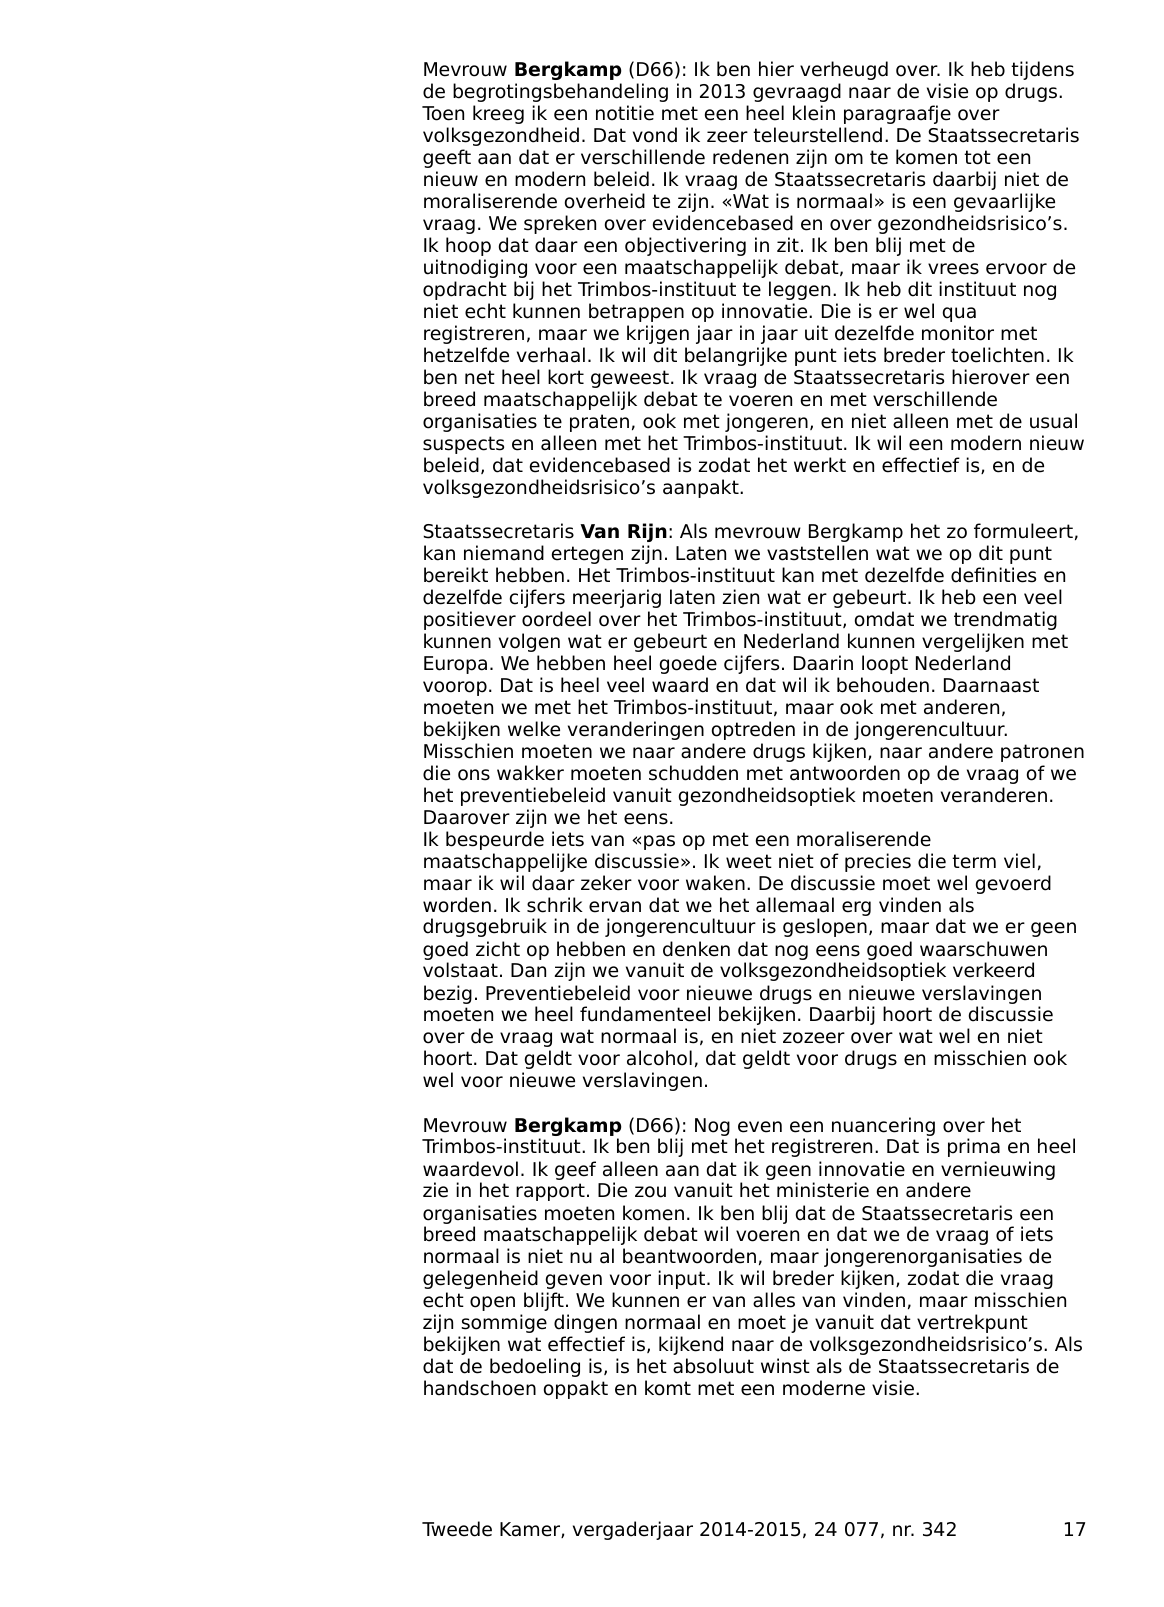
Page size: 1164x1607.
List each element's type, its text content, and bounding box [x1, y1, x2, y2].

text Mevrouw Bergkamp (D66): Nog even een nuancering over het Trimbos-instituut. Ik ben blij met het registreren. Dat is prima en heel waardevol. Ik geef alleen aan dat ik geen innovatie en vernieuwing zie in het rapport. Die zou vanuit het ministerie en andere organisaties moeten komen. Ik ben blij dat de Staatssecretaris een breed maatschappelijk debat wil voeren en dat we de vraag of iets normaal is niet nu al beantwoorden, maar jongerenorganisaties de gelegenheid geven voor input. Ik wil breder kijken, zodat die vraag echt open blijft. We kunnen er van alles van vinden, maar misschien zijn sommige dingen normaal en moet je vanuit dat vertrekpunt bekijken wat effectief is, kijkend naar de volksgezondheidsrisico’s. Als dat de bedoeling is, is het absoluut winst als de Staatssecretaris de handschoen oppakt en komt met een moderne visie. [422, 1114, 1087, 1400]
text Mevrouw Bergkamp (D66): Ik ben hier verheugd over. Ik heb tijdens de begrotingsbehandeling in 2013 gevraagd naar de visie op drugs. Toen kreeg ik een notitie met een heel klein paragraafje over volksgezondheid. Dat vond ik zeer teleurstellend. De Staatssecretaris geeft aan dat er verschillende redenen zijn om te komen tot een nieuw en modern beleid. Ik vraag de Staatssecretaris daarbij niet de moraliserende overheid te zijn. «Wat is normaal» is een gevaarlijke vraag. We spreken over evidencebased en over gezondheidsrisico’s. Ik hoop dat daar een objectivering in zit. Ik ben blij met de uitnodiging voor een maatschappelijk debat, maar ik vrees ervoor de opdracht bij het Trimbos-instituut te leggen. Ik heb dit instituut nog niet echt kunnen betrappen op innovatie. Die is er wel qua registreren, maar we krijgen jaar in jaar uit dezelfde monitor met hetzelfde verhaal. Ik wil dit belangrijke punt iets breder toelichten. Ik ben net heel kort geweest. Ik vraag de Staatssecretaris hierover een breed maatschappelijk debat te voeren en met verschillende organisaties te praten, ook met jongeren, en niet alleen met de usual suspects en alleen met het Trimbos-instituut. Ik wil een modern nieuw beleid, dat evidencebased is zodat het werkt en effectief is, en de volksgezondheidsrisico’s aanpakt. [422, 59, 1087, 499]
text Staatssecretaris Van Rijn: Als mevrouw Bergkamp het zo formuleert, kan niemand ertegen zijn. Laten we vaststellen wat we op dit punt bereikt hebben. Het Trimbos-instituut kan met dezelfde definities en dezelfde cijfers meerjarig laten zien wat er gebeurt. Ik heb een veel positiever oordeel over het Trimbos-instituut, omdat we trendmatig kunnen volgen wat er gebeurt en Nederland kunnen vergelijken met Europa. We hebben heel goede cijfers. Daarin loopt Nederland voorop. Dat is heel veel waard en dat wil ik behouden. Daarnaast moeten we met het Trimbos-instituut, maar ook met anderen, bekijken welke veranderingen optreden in de jongerencultuur. Misschien moeten we naar andere drugs kijken, naar andere patronen die ons wakker moeten schudden met antwoorden op de vraag of we het preventiebeleid vanuit gezondheidsoptiek moeten veranderen. Daarover zijn we het eens. [422, 521, 1087, 828]
text Ik bespeurde iets van «pas op met een moraliserende maatschappelijke discussie». Ik weet niet of precies die term viel, maar ik wil daar zeker voor waken. De discussie moet wel gevoerd worden. Ik schrik ervan dat we het allemaal erg vinden als drugsgebruik in de jongerencultuur is geslopen, maar dat we er geen goed zicht op hebben en denken dat nog eens goed waarschuwen volstaat. Dan zijn we vanuit de volksgezondheidsoptiek verkeerd bezig. Preventiebeleid voor nieuwe drugs en nieuwe verslavingen moeten we heel fundamenteel bekijken. Daarbij hoort de discussie over de vraag wat normaal is, en niet zozeer over wat wel en niet hoort. Dat geldt voor alcohol, dat geldt voor drugs en misschien ook wel voor nieuwe verslavingen. [422, 828, 1087, 1092]
